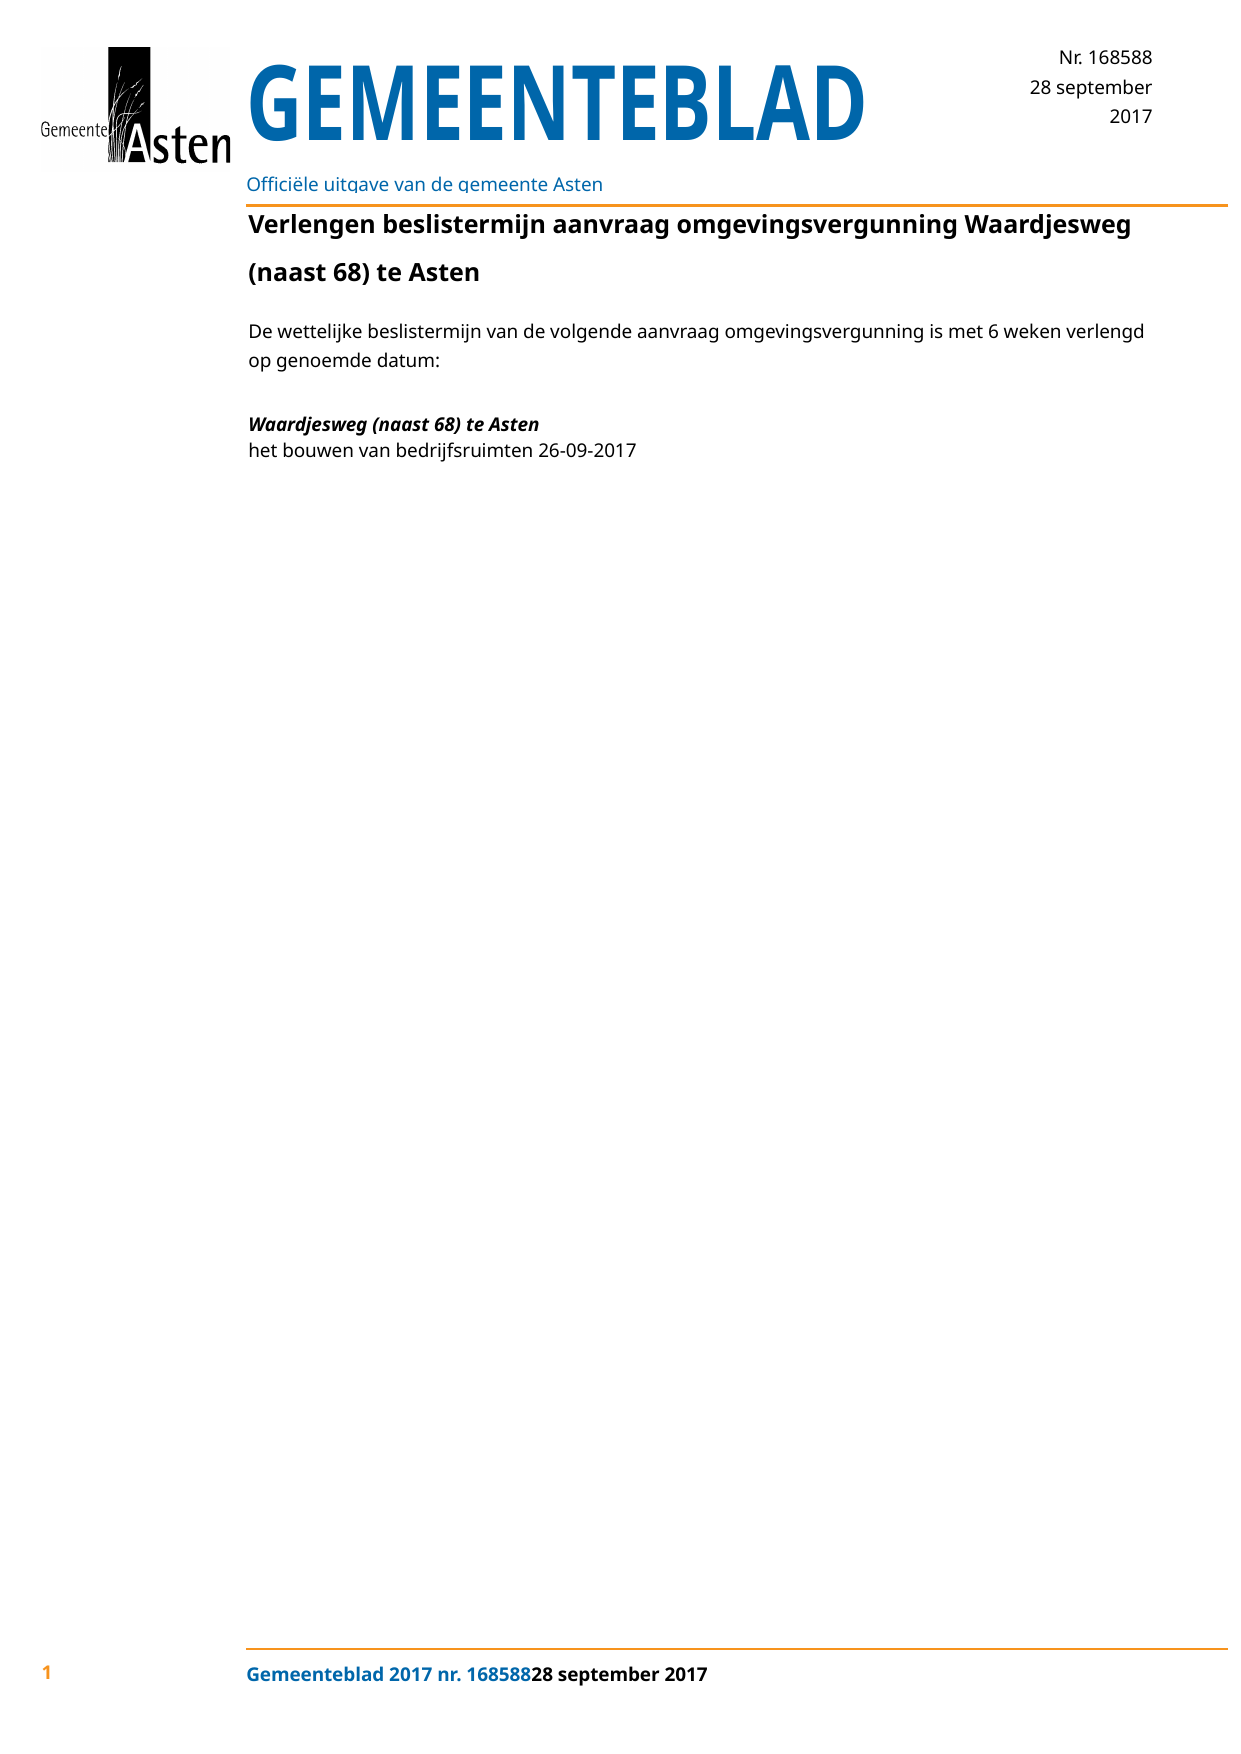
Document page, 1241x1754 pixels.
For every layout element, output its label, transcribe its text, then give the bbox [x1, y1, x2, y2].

text Verlengen beslistermijn aanvraag omgevingsvergunning Waardjesweg (naast 68) te Asten [248, 207, 1152, 288]
text De wettelijke beslistermijn van de volgende aanvraag omgevingsvergunning is met 6 weken verlengd op genoemde datum: [248, 318, 1152, 373]
text het bouwen van bedrijfsruimten 26-09-2017 [248, 437, 1152, 463]
text Waardjesweg (naast 68) te Asten [248, 411, 1152, 437]
picture [41, 47, 231, 172]
